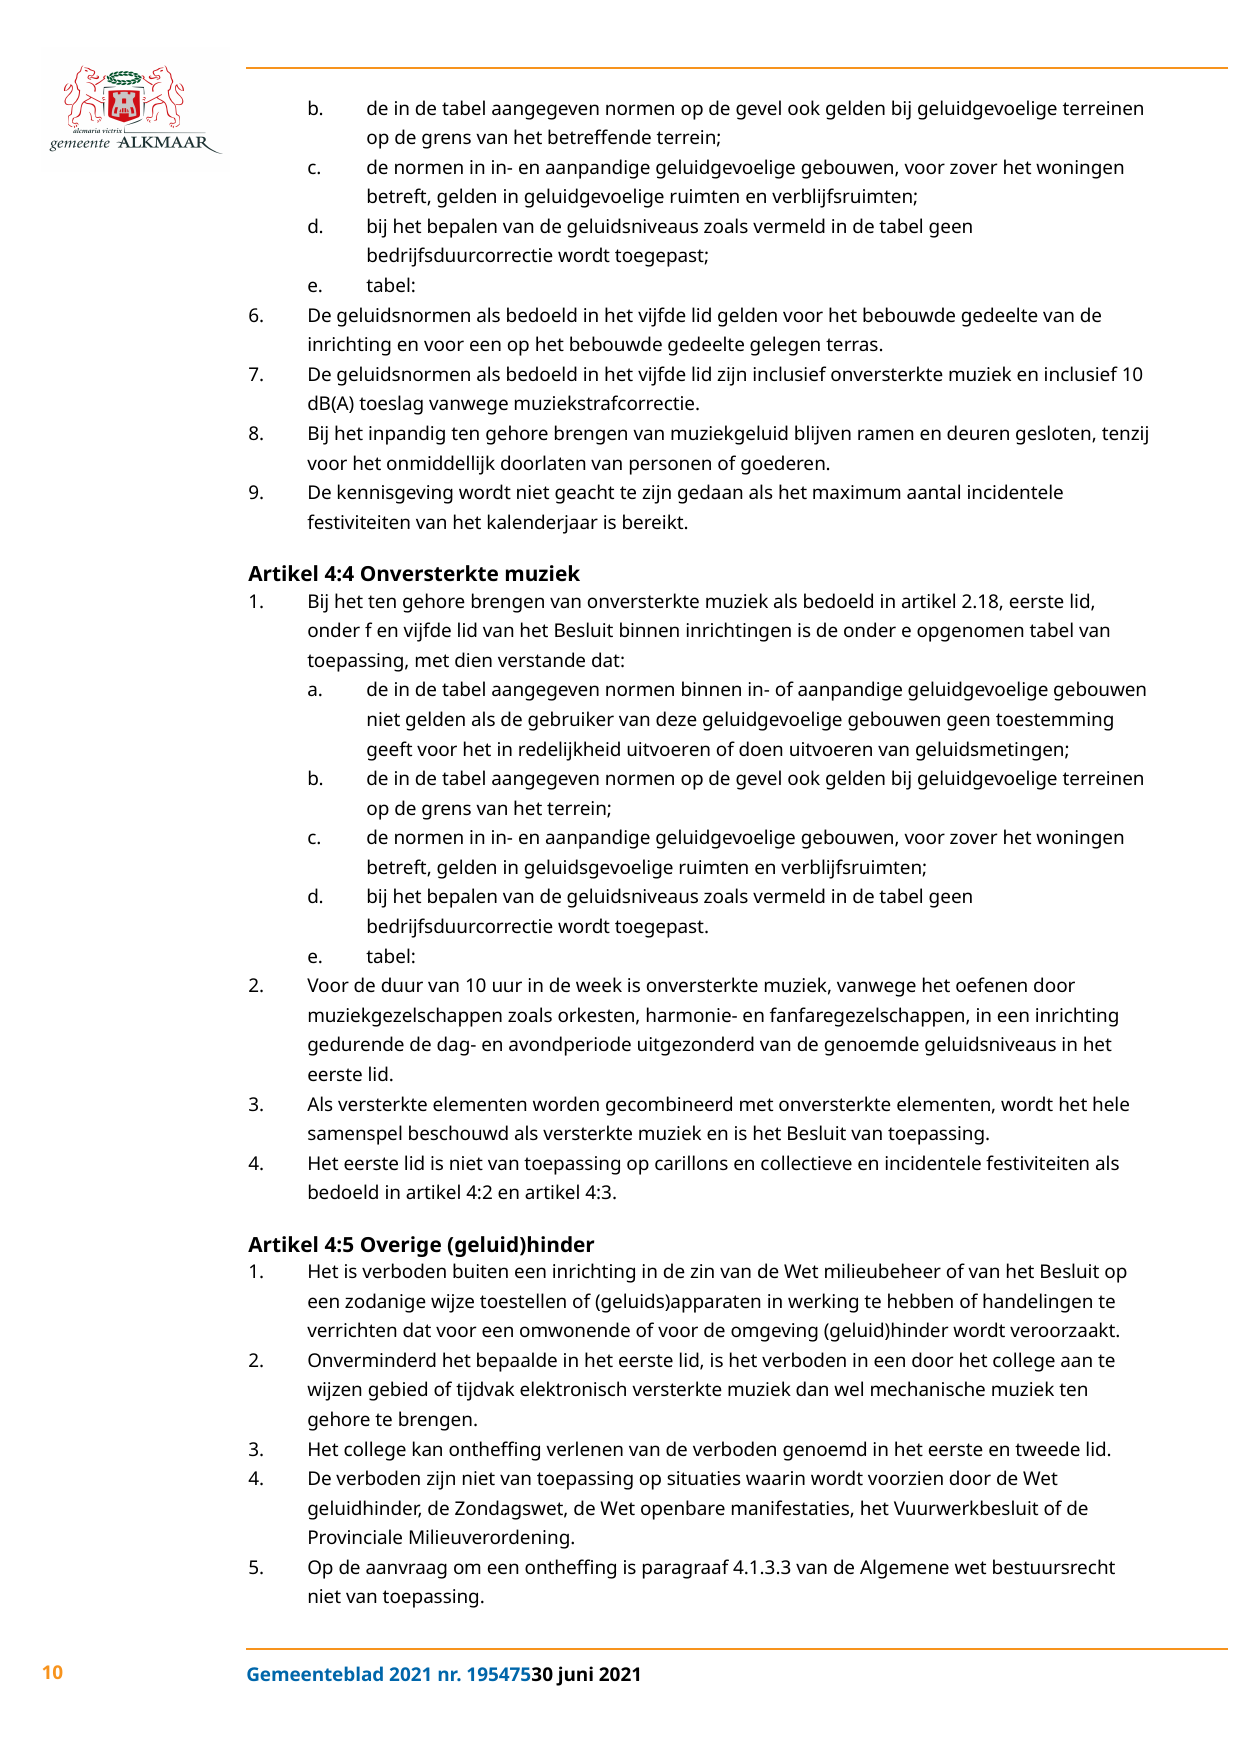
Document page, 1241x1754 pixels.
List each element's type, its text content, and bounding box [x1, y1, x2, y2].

list de in de tabel aangegeven normen op de gevel ook gelden bij geluidgevoelige terreinen op de grens van het terrein; [307, 765, 1152, 821]
list bij het bepalen van de geluidsniveaus zoals vermeld in de tabel geen bedrijfsduurcorrectie wordt toegepast; [307, 213, 1152, 268]
list De verboden zijn niet van toepassing op situaties waarin wordt voorzien door de Wet geluidhinder, de Zondagswet, de Wet openbare manifestaties, het Vuurwerkbesluit of de Provinciale Milieuverordening. [248, 1465, 1152, 1550]
list Voor de duur van 10 uur in de week is onversterkte muziek, vanwege het oefenen door muziekgezelschappen zoals orkesten, harmonie- en fanfaregezelschappen, in een inrichting gedurende de dag- en avondperiode uitgezonderd van de genoemde geluidsniveaus in het eerste lid. [248, 972, 1152, 1087]
text Artikel 4:5 Overige (geluid)hinder [248, 1230, 1152, 1258]
list de in de tabel aangegeven normen op de gevel ook gelden bij geluidgevoelige terreinen op de grens van het betreffende terrein; [307, 95, 1152, 150]
list De kennisgeving wordt niet geacht te zijn gedaan als het maximum aantal incidentele festiviteiten van het kalenderjaar is bereikt. [248, 479, 1152, 535]
list Het eerste lid is niet van toepassing op carillons en collectieve en incidentele festiviteiten als bedoeld in artikel 4:2 en artikel 4:3. [248, 1150, 1152, 1205]
list de normen in in- en aanpandige geluidgevoelige gebouwen, voor zover het woningen betreft, gelden in geluidsgevoelige ruimten en verblijfsruimten; [307, 824, 1152, 880]
list De geluidsnormen als bedoeld in het vijfde lid gelden voor het bebouwde gedeelte van de inrichting en voor een op het bebouwde gedeelte gelegen terras. [248, 302, 1152, 357]
list Het is verboden buiten een inrichting in de zin van de Wet milieubeheer of van het Besluit op een zodanige wijze toestellen of (geluids)apparaten in werking te hebben of handelingen te verrichten dat voor een omwonende of voor de omgeving (geluid)hinder wordt veroorzaakt. [248, 1258, 1152, 1343]
list de normen in in- en aanpandige geluidgevoelige gebouwen, voor zover het woningen betreft, gelden in geluidgevoelige ruimten en verblijfsruimten; [307, 154, 1152, 209]
list de in de tabel aangegeven normen binnen in- of aanpandige geluidgevoelige gebouwen niet gelden als de gebruiker van deze geluidgevoelige gebouwen geen toestemming geeft voor het in redelijkheid uitvoeren of doen uitvoeren van geluidsmetingen; [307, 677, 1152, 761]
list bij het bepalen van de geluidsniveaus zoals vermeld in de tabel geen bedrijfsduurcorrectie wordt toegepast. [307, 884, 1152, 939]
list tabel: [307, 272, 1152, 298]
list Op de aanvraag om een ontheffing is paragraaf 4.1.3.3 van de Algemene wet bestuursrecht niet van toepassing. [248, 1554, 1152, 1609]
list Bij het ten gehore brengen van onversterkte muziek als bedoeld in artikel 2.18, eerste lid, onder f en vijfde lid van het Besluit binnen inrichtingen is de onder e opgenomen tabel van toepassing, met dien verstande dat: [248, 588, 1152, 673]
list Het college kan ontheffing verlenen van de verboden genoemd in het eerste en tweede lid. [248, 1436, 1152, 1462]
list Bij het inpandig ten gehore brengen van muziekgeluid blijven ramen en deuren gesloten, tenzij voor het onmiddellijk doorlaten van personen of goederen. [248, 420, 1152, 476]
list Onverminderd het bepaalde in het eerste lid, is het verboden in een door het college aan te wijzen gebied of tijdvak elektronisch versterkte muziek dan wel mechanische muziek ten gehore te brengen. [248, 1347, 1152, 1432]
picture [41, 47, 231, 172]
list tabel: [307, 943, 1152, 968]
list Als versterkte elementen worden gecombineerd met onversterkte elementen, wordt het hele samenspel beschouwd als versterkte muziek en is het Besluit van toepassing. [248, 1091, 1152, 1146]
list De geluidsnormen als bedoeld in het vijfde lid zijn inclusief onversterkte muziek en inclusief 10 dB(A) toeslag vanwege muziekstrafcorrectie. [248, 361, 1152, 416]
text Artikel 4:4 Onversterkte muziek [248, 559, 1152, 588]
